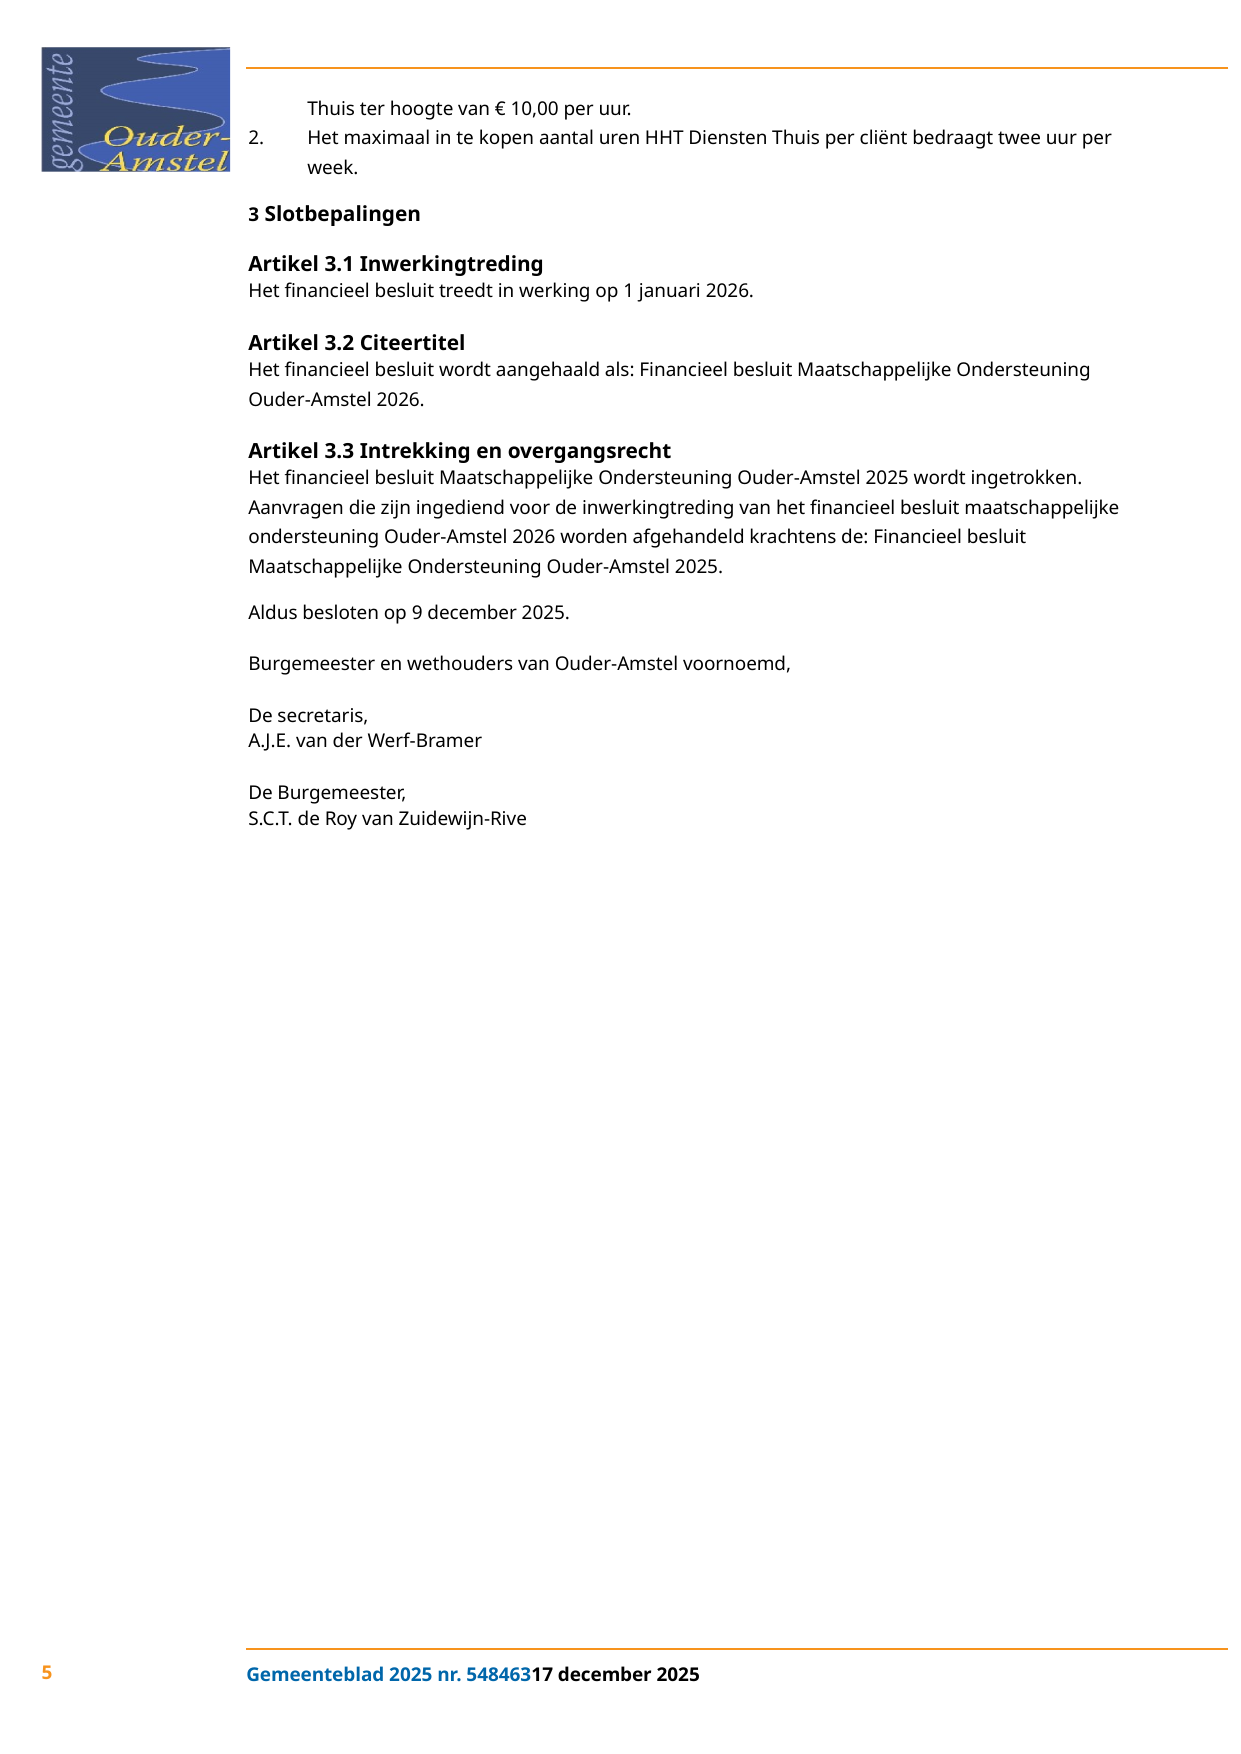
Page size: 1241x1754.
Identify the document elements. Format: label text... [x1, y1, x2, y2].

text S.C.T. de Roy van Zuidewijn-Rive [248, 805, 1152, 831]
text Aldus besloten op 9 december 2025. [248, 599, 1152, 625]
text De Burgemeester, [248, 779, 1152, 805]
text Het financieel besluit wordt aangehaald als: Financieel besluit Maatschappelijke Ondersteuning Ouder-Amstel 2026. [248, 356, 1152, 411]
text Het financieel besluit treedt in werking op 1 januari 2026. [248, 277, 1152, 303]
text A.J.E. van der Werf-Bramer [248, 728, 1152, 753]
list Het maximaal in te kopen aantal uren HHT Diensten Thuis per cliënt bedraagt twee uur per week. [248, 124, 1152, 180]
text 3 Slotbepalingen [248, 199, 1152, 228]
text Burgemeester en wethouders van Ouder-Amstel voornoemd, [248, 650, 1152, 676]
text De secretaris, [248, 702, 1152, 728]
text Artikel 3.3 Intrekking en overgangsrecht [248, 436, 1152, 464]
list Thuis ter hoogte van € 10,00 per uur. [248, 95, 1152, 121]
text Artikel 3.1 Inwerkingtreding [248, 249, 1152, 277]
picture [41, 47, 231, 172]
text Artikel 3.2 Citeertitel [248, 328, 1152, 356]
text Het financieel besluit Maatschappelijke Ondersteuning Ouder-Amstel 2025 wordt ingetrokken. Aanvragen die zijn ingediend voor de inwerkingtreding van het financieel besluit maatschappelijke ondersteuning Ouder-Amstel 2026 worden afgehandeld krachtens de: Financieel besluit Maatschappelijke Ondersteuning Ouder-Amstel 2025. [248, 464, 1152, 579]
